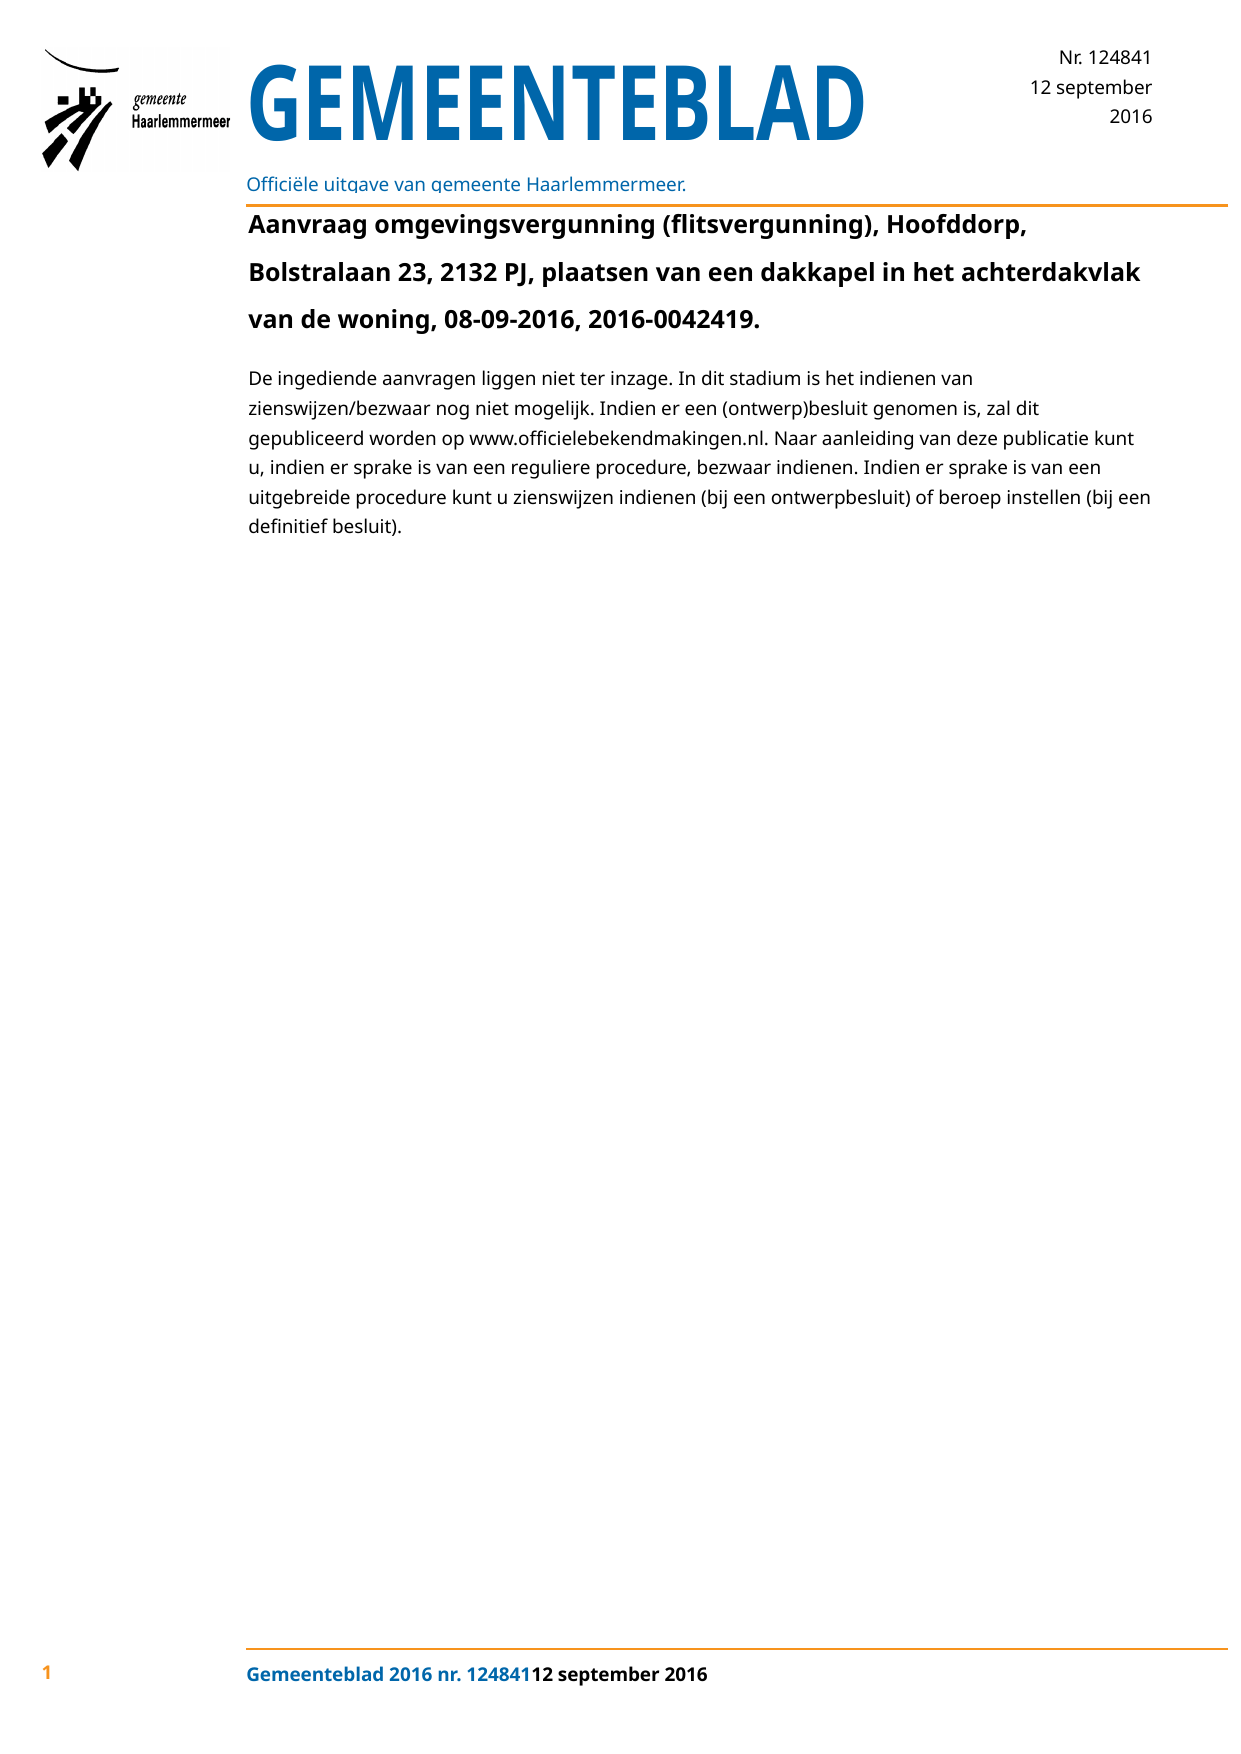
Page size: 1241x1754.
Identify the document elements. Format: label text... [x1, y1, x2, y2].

text Aanvraag omgevingsvergunning (flitsvergunning), Hoofddorp, Bolstralaan 23, 2132 PJ, plaatsen van een dakkapel in het achterdakvlak van de woning, 08-09-2016, 2016-0042419. [248, 207, 1152, 336]
text De ingediende aanvragen liggen niet ter inzage. In dit stadium is het indienen van zienswijzen/bezwaar nog niet mogelijk. Indien er een (ontwerp)besluit genomen is, zal dit gepubliceerd worden op www.officielebekendmakingen.nl. Naar aanleiding van deze publicatie kunt u, indien er sprake is van een reguliere procedure, bezwaar indienen. Indien er sprake is van een uitgebreide procedure kunt u zienswijzen indienen (bij een ontwerpbesluit) of beroep instellen (bij een definitief besluit). [248, 366, 1152, 539]
picture [41, 47, 231, 172]
